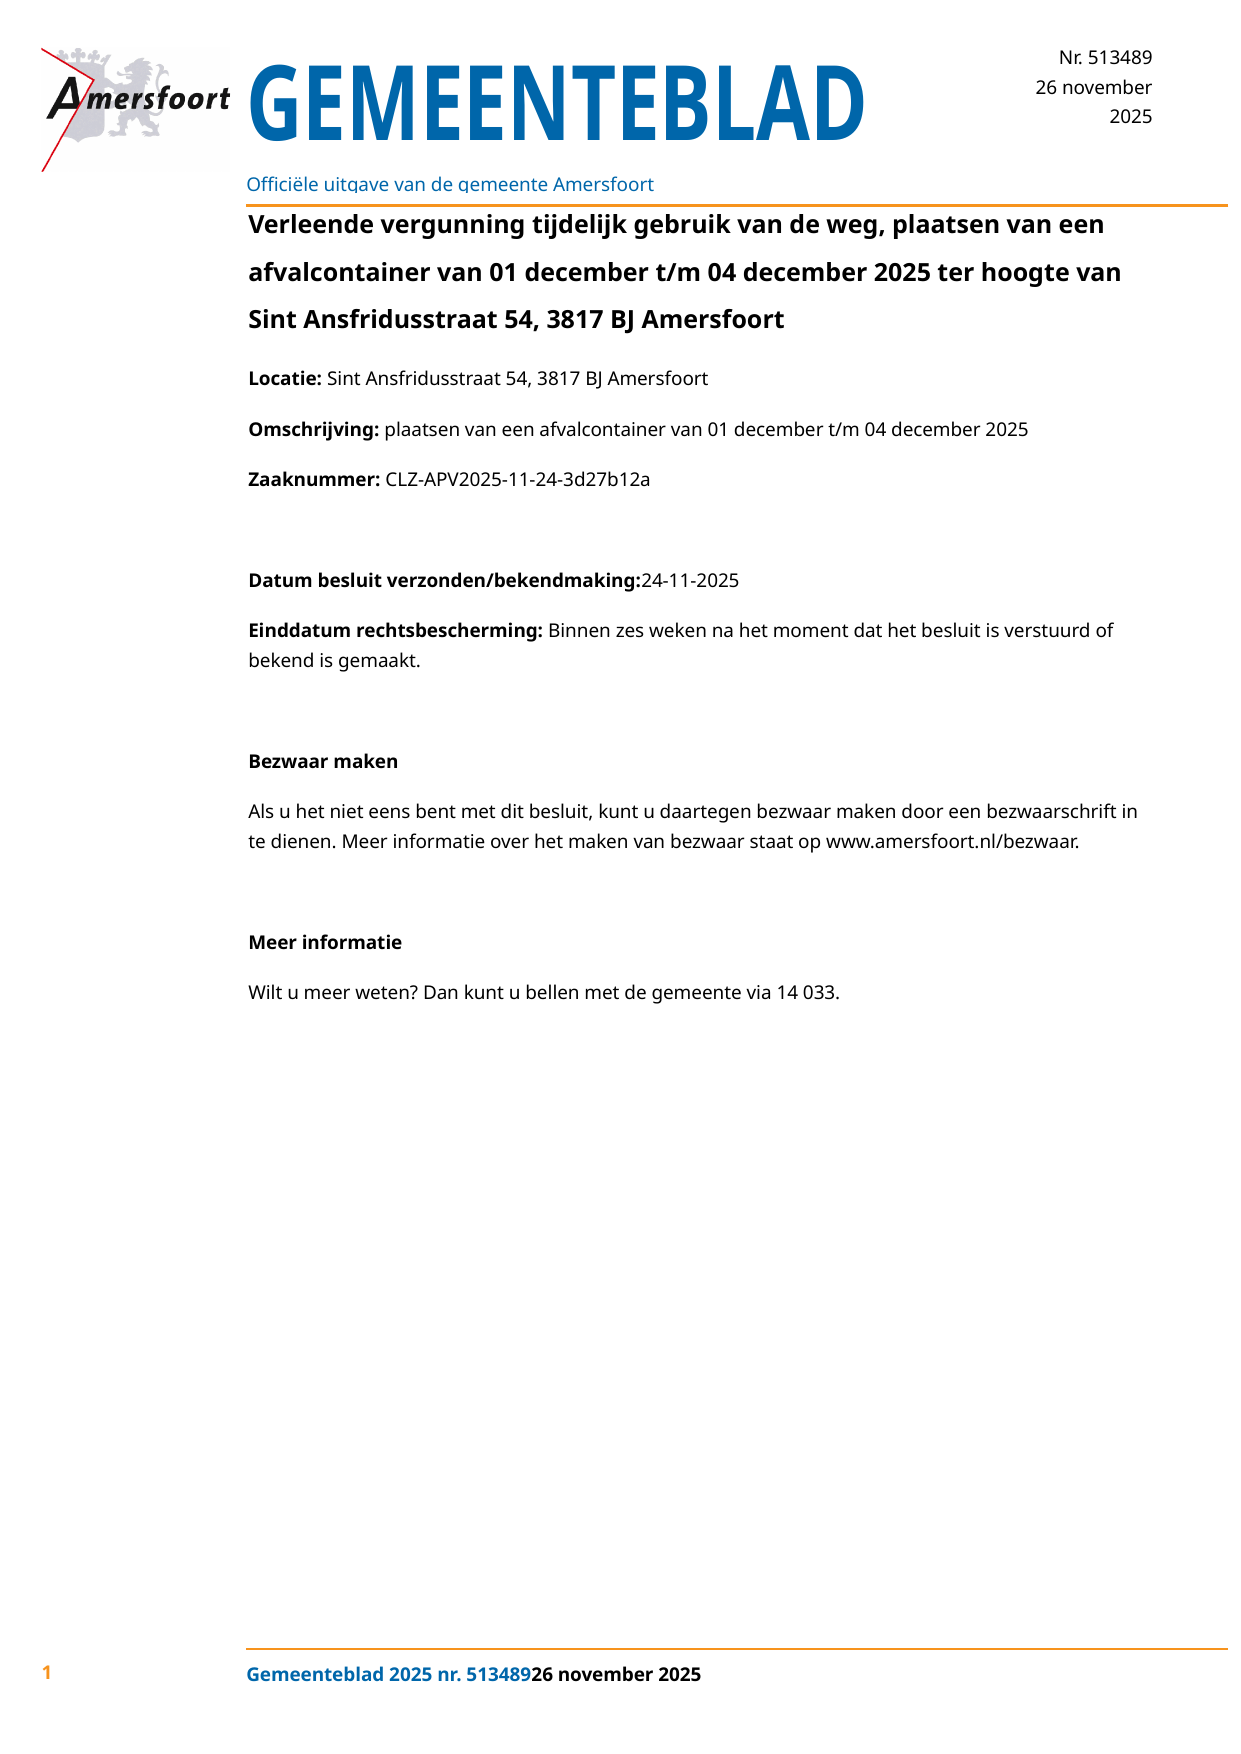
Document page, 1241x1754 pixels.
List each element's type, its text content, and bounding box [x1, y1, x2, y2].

text Wilt u meer weten? Dan kunt u bellen met de gemeente via 14 033. [248, 979, 1152, 1005]
text Einddatum rechtsbescherming: Binnen zes weken na het moment dat het besluit is verstuurd of bekend is gemaakt. [248, 618, 1152, 673]
picture [41, 47, 231, 172]
text Als u het niet eens bent met dit besluit, kunt u daartegen bezwaar maken door een bezwaarschrift in te dienen. Meer informatie over het maken van bezwaar staat op www.amersfoort.nl/bezwaar. [248, 798, 1152, 854]
text Datum besluit verzonden/bekendmaking:24-11-2025 [248, 567, 1152, 593]
text Verleende vergunning tijdelijk gebruik van de weg, plaatsen van een afvalcontainer van 01 december t/m 04 december 2025 ter hoogte van Sint Ansfridusstraat 54, 3817 BJ Amersfoort [248, 207, 1152, 336]
text Omschrijving: plaatsen van een afvalcontainer van 01 december t/m 04 december 2025 [248, 416, 1152, 442]
text Locatie: Sint Ansfridusstraat 54, 3817 BJ Amersfoort [248, 366, 1152, 391]
text Meer informatie [248, 929, 1152, 954]
text Bezwaar maken [248, 748, 1152, 774]
text Zaaknummer: CLZ-APV2025-11-24-3d27b12a [248, 466, 1152, 492]
